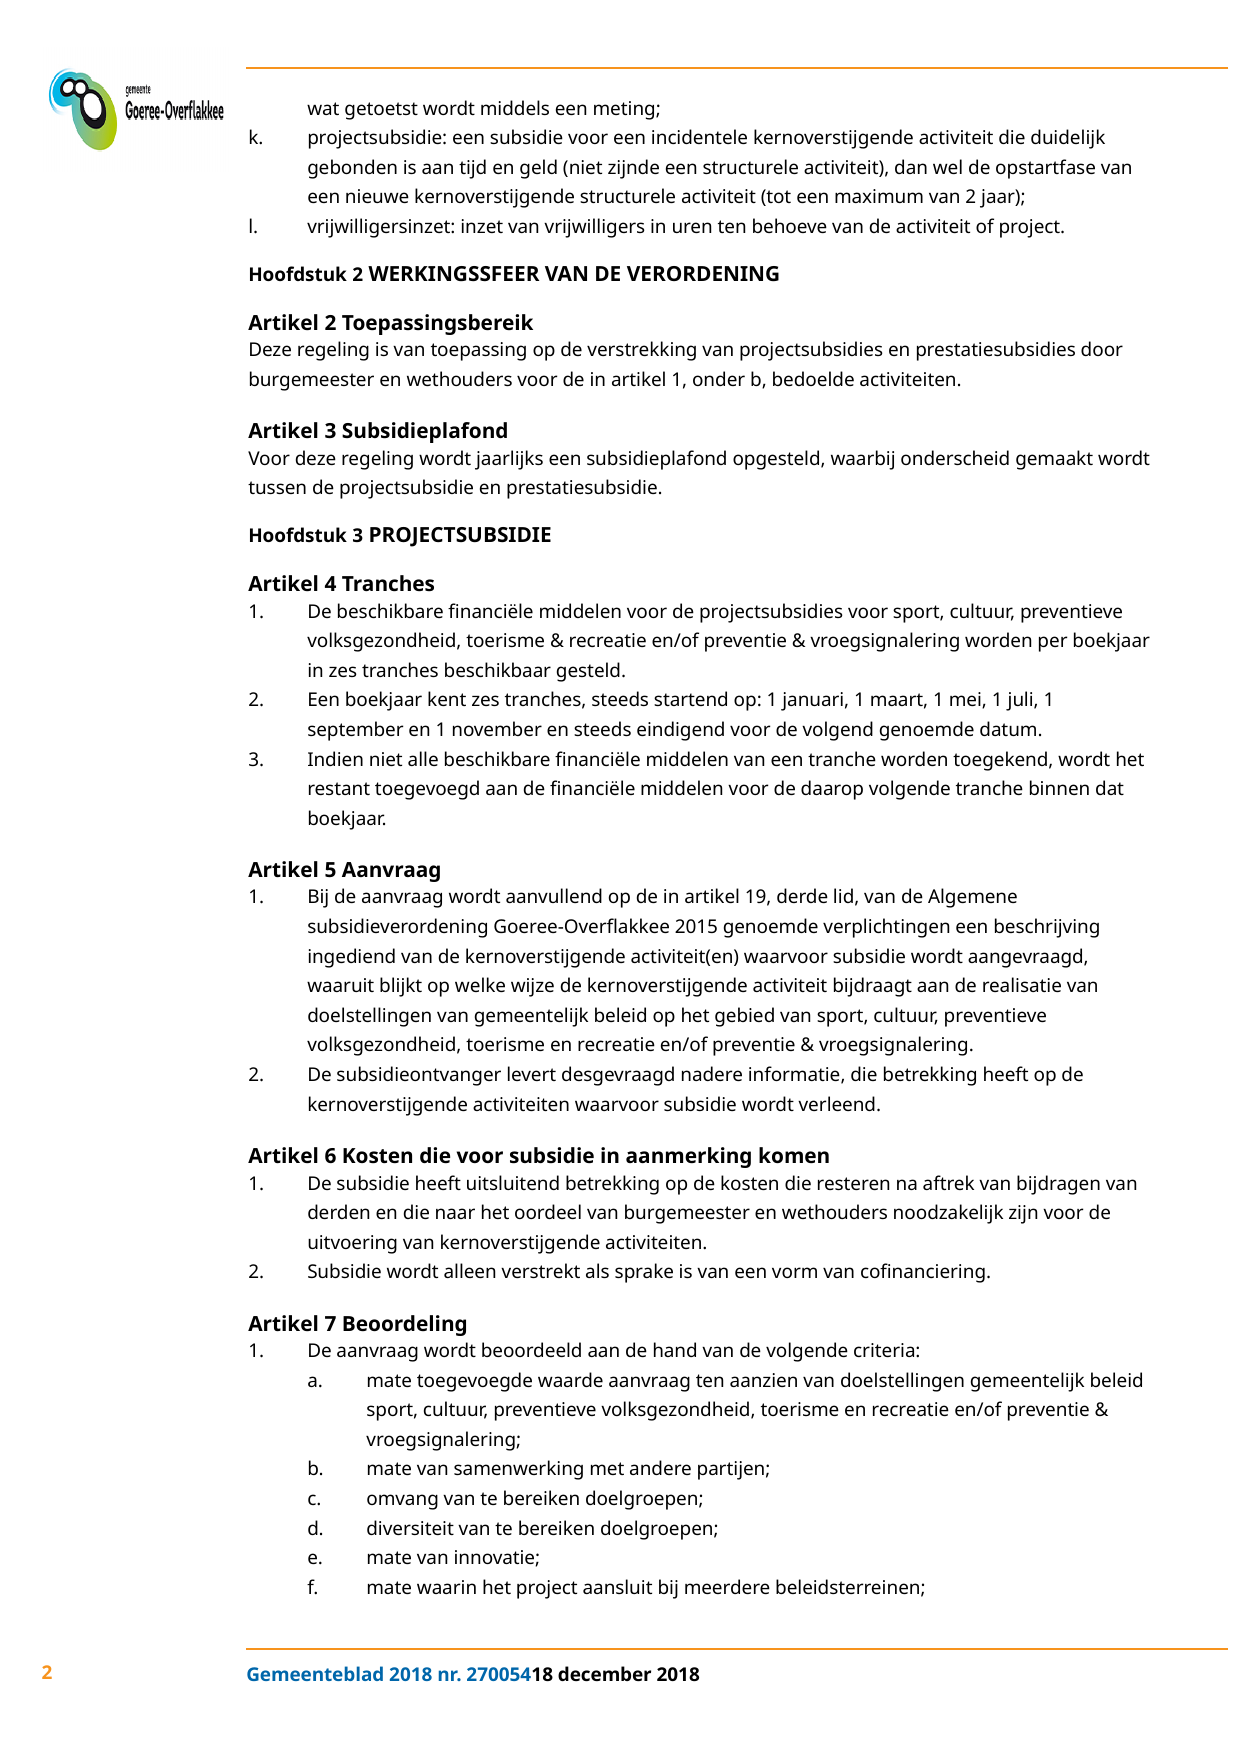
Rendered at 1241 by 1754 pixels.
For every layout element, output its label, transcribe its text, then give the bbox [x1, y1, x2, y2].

list omvang van te bereiken doelgroepen; [307, 1485, 1152, 1511]
text Artikel 6 Kosten die voor subsidie in aanmerking komen [248, 1141, 1152, 1170]
list De subsidieontvanger levert desgevraagd nadere informatie, die betrekking heeft op de kernoverstijgende activiteiten waarvoor subsidie wordt verleend. [248, 1061, 1152, 1117]
text Hoofdstuk 3 PROJECTSUBSIDIE [248, 520, 1152, 548]
text Hoofdstuk 2 WERKINGSSFEER VAN DE VERORDENING [248, 259, 1152, 287]
text Artikel 2 Toepassingsbereik [248, 308, 1152, 336]
list projectsubsidie: een subsidie voor een incidentele kernoverstijgende activiteit die duidelijk gebonden is aan tijd en geld (niet zijnde een structurele activiteit), dan wel de opstartfase van een nieuwe kernoverstijgende structurele activiteit (tot een maximum van 2 jaar); [248, 124, 1152, 209]
picture [41, 47, 231, 172]
list De aanvraag wordt beoordeeld aan de hand van de volgende criteria: [248, 1337, 1152, 1363]
text Artikel 7 Beoordeling [248, 1309, 1152, 1337]
list Subsidie wordt alleen verstrekt als sprake is van een vorm van cofinanciering. [248, 1258, 1152, 1284]
list Indien niet alle beschikbare financiële middelen van een tranche worden toegekend, wordt het restant toegevoegd aan de financiële middelen voor de daarop volgende tranche binnen dat boekjaar. [248, 746, 1152, 831]
list mate van innovatie; [307, 1544, 1152, 1570]
list Bij de aanvraag wordt aanvullend op de in artikel 19, derde lid, van de Algemene subsidieverordening Goeree-Overflakkee 2015 genoemde verplichtingen een beschrijving ingediend van de kernoverstijgende activiteit(en) waarvoor subsidie wordt aangevraagd, waaruit blijkt op welke wijze de kernoverstijgende activiteit bijdraagt aan de realisatie van doelstellingen van gemeentelijk beleid op het gebied van sport, cultuur, preventieve volksgezondheid, toerisme en recreatie en/of preventie & vroegsignalering. [248, 884, 1152, 1057]
list mate waarin het project aansluit bij meerdere beleidsterreinen; [307, 1574, 1152, 1600]
list vrijwilligersinzet: inzet van vrijwilligers in uren ten behoeve van de activiteit of project. [248, 213, 1152, 239]
text Deze regeling is van toepassing op de verstrekking van projectsubsidies en prestatiesubsidies door burgemeester en wethouders voor de in artikel 1, onder b, bedoelde activiteiten. [248, 336, 1152, 392]
list diversiteit van te bereiken doelgroepen; [307, 1515, 1152, 1541]
list De subsidie heeft uitsluitend betrekking op de kosten die resteren na aftrek van bijdragen van derden en die naar het oordeel van burgemeester en wethouders noodzakelijk zijn voor de uitvoering van kernoverstijgende activiteiten. [248, 1170, 1152, 1254]
list mate van samenwerking met andere partijen; [307, 1456, 1152, 1481]
text Artikel 5 Aanvraag [248, 855, 1152, 884]
list wat getoetst wordt middels een meting; [248, 95, 1152, 121]
list Een boekjaar kent zes tranches, steeds startend op: 1 januari, 1 maart, 1 mei, 1 juli, 1 september en 1 november en steeds eindigend voor de volgend genoemde datum. [248, 687, 1152, 742]
text Artikel 4 Tranches [248, 569, 1152, 598]
text Voor deze regeling wordt jaarlijks een subsidieplafond opgesteld, waarbij onderscheid gemaakt wordt tussen de projectsubsidie en prestatiesubsidie. [248, 445, 1152, 500]
list De beschikbare financiële middelen voor de projectsubsidies voor sport, cultuur, preventieve volksgezondheid, toerisme & recreatie en/of preventie & vroegsignalering worden per boekjaar in zes tranches beschikbaar gesteld. [248, 598, 1152, 683]
text Artikel 3 Subsidieplafond [248, 416, 1152, 445]
list mate toegevoegde waarde aanvraag ten aanzien van doelstellingen gemeentelijk beleid sport, cultuur, preventieve volksgezondheid, toerisme en recreatie en/of preventie & vroegsignalering; [307, 1367, 1152, 1452]
